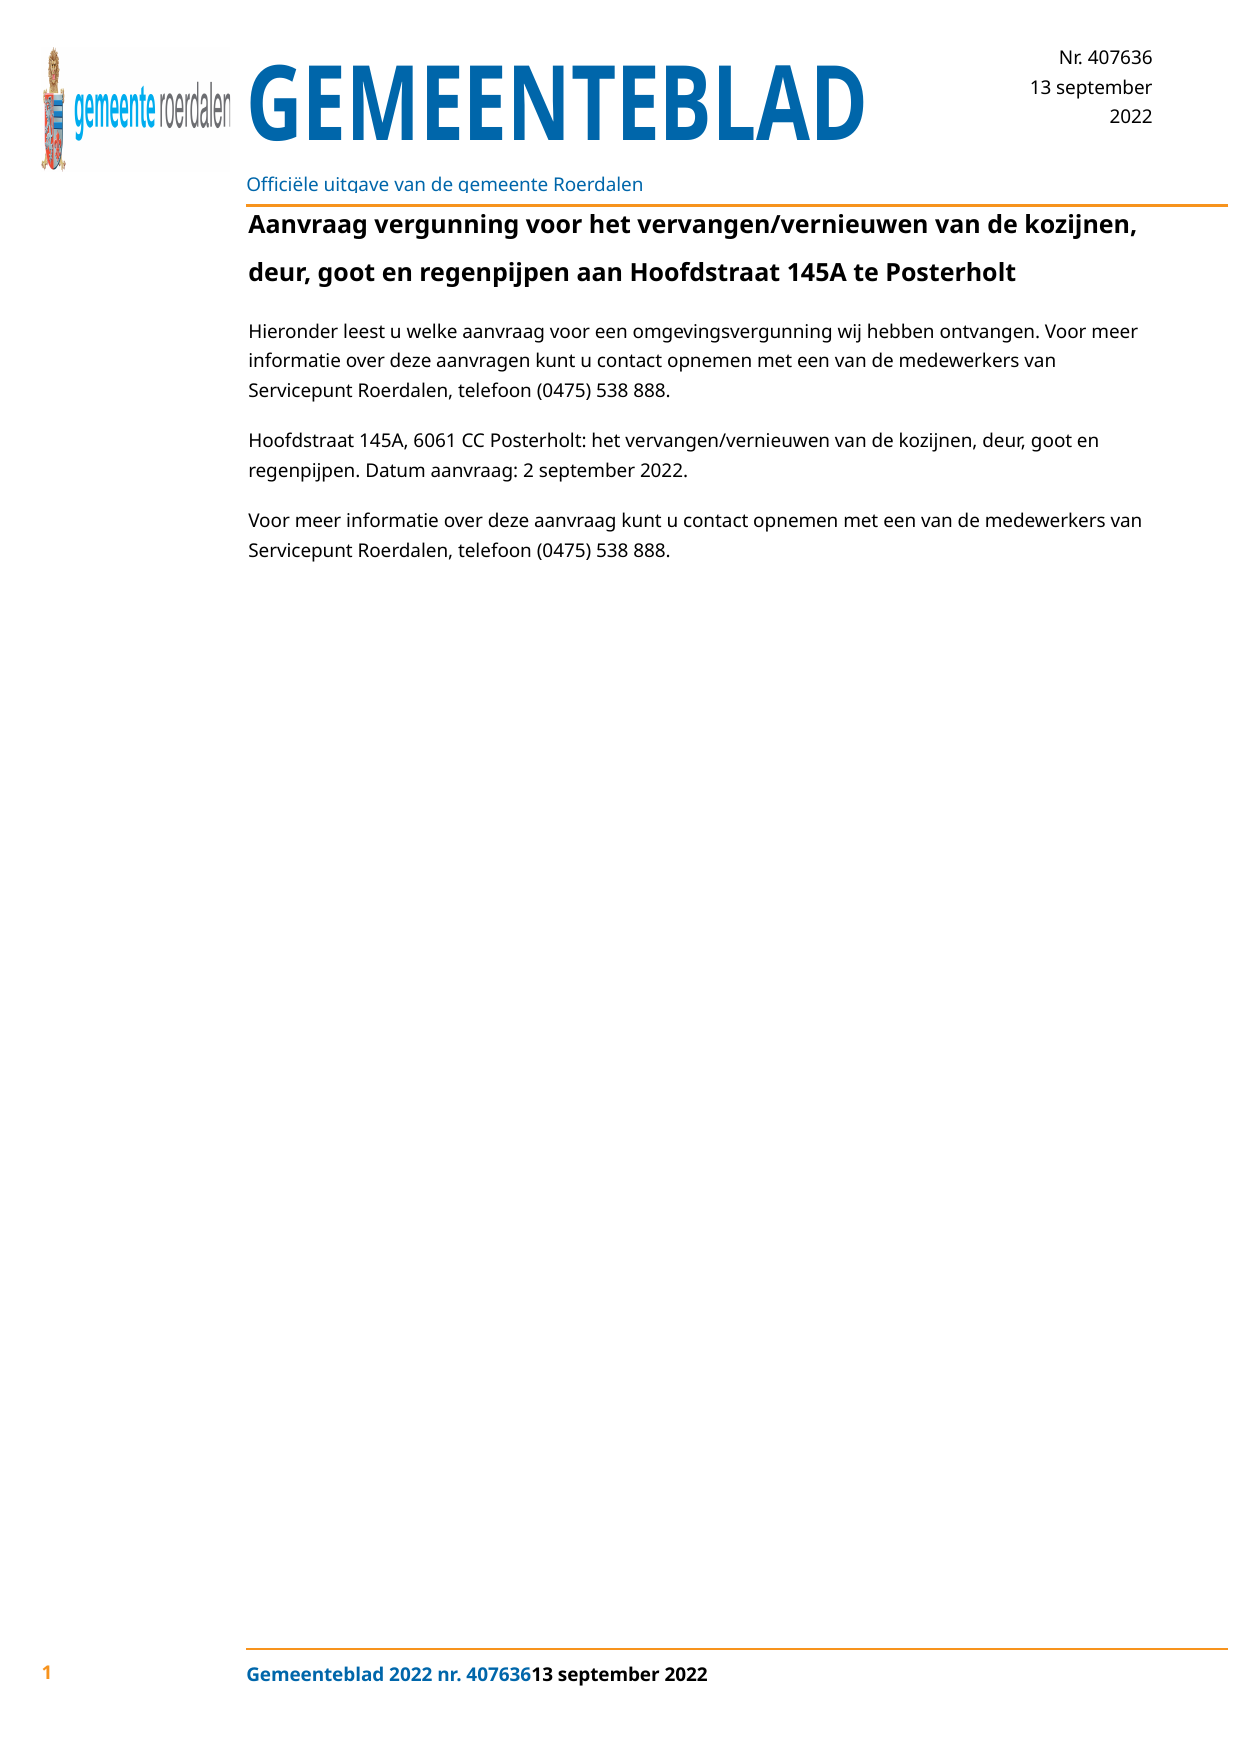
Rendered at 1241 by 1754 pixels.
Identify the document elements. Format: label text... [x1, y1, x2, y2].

text Hoofdstraat 145A, 6061 CC Posterholt: het vervangen/vernieuwen van de kozijnen, deur, goot en regenpijpen. Datum aanvraag: 2 september 2022. [248, 427, 1152, 483]
text Voor meer informatie over deze aanvraag kunt u contact opnemen met een van de medewerkers van Servicepunt Roerdalen, telefoon (0475) 538 888. [248, 507, 1152, 563]
picture [41, 47, 231, 172]
text Aanvraag vergunning voor het vervangen/vernieuwen van de kozijnen, deur, goot en regenpijpen aan Hoofdstraat 145A te Posterholt [248, 207, 1152, 288]
text Hieronder leest u welke aanvraag voor een omgevingsvergunning wij hebben ontvangen. Voor meer informatie over deze aanvragen kunt u contact opnemen met een van de medewerkers van Servicepunt Roerdalen, telefoon (0475) 538 888. [248, 318, 1152, 403]
